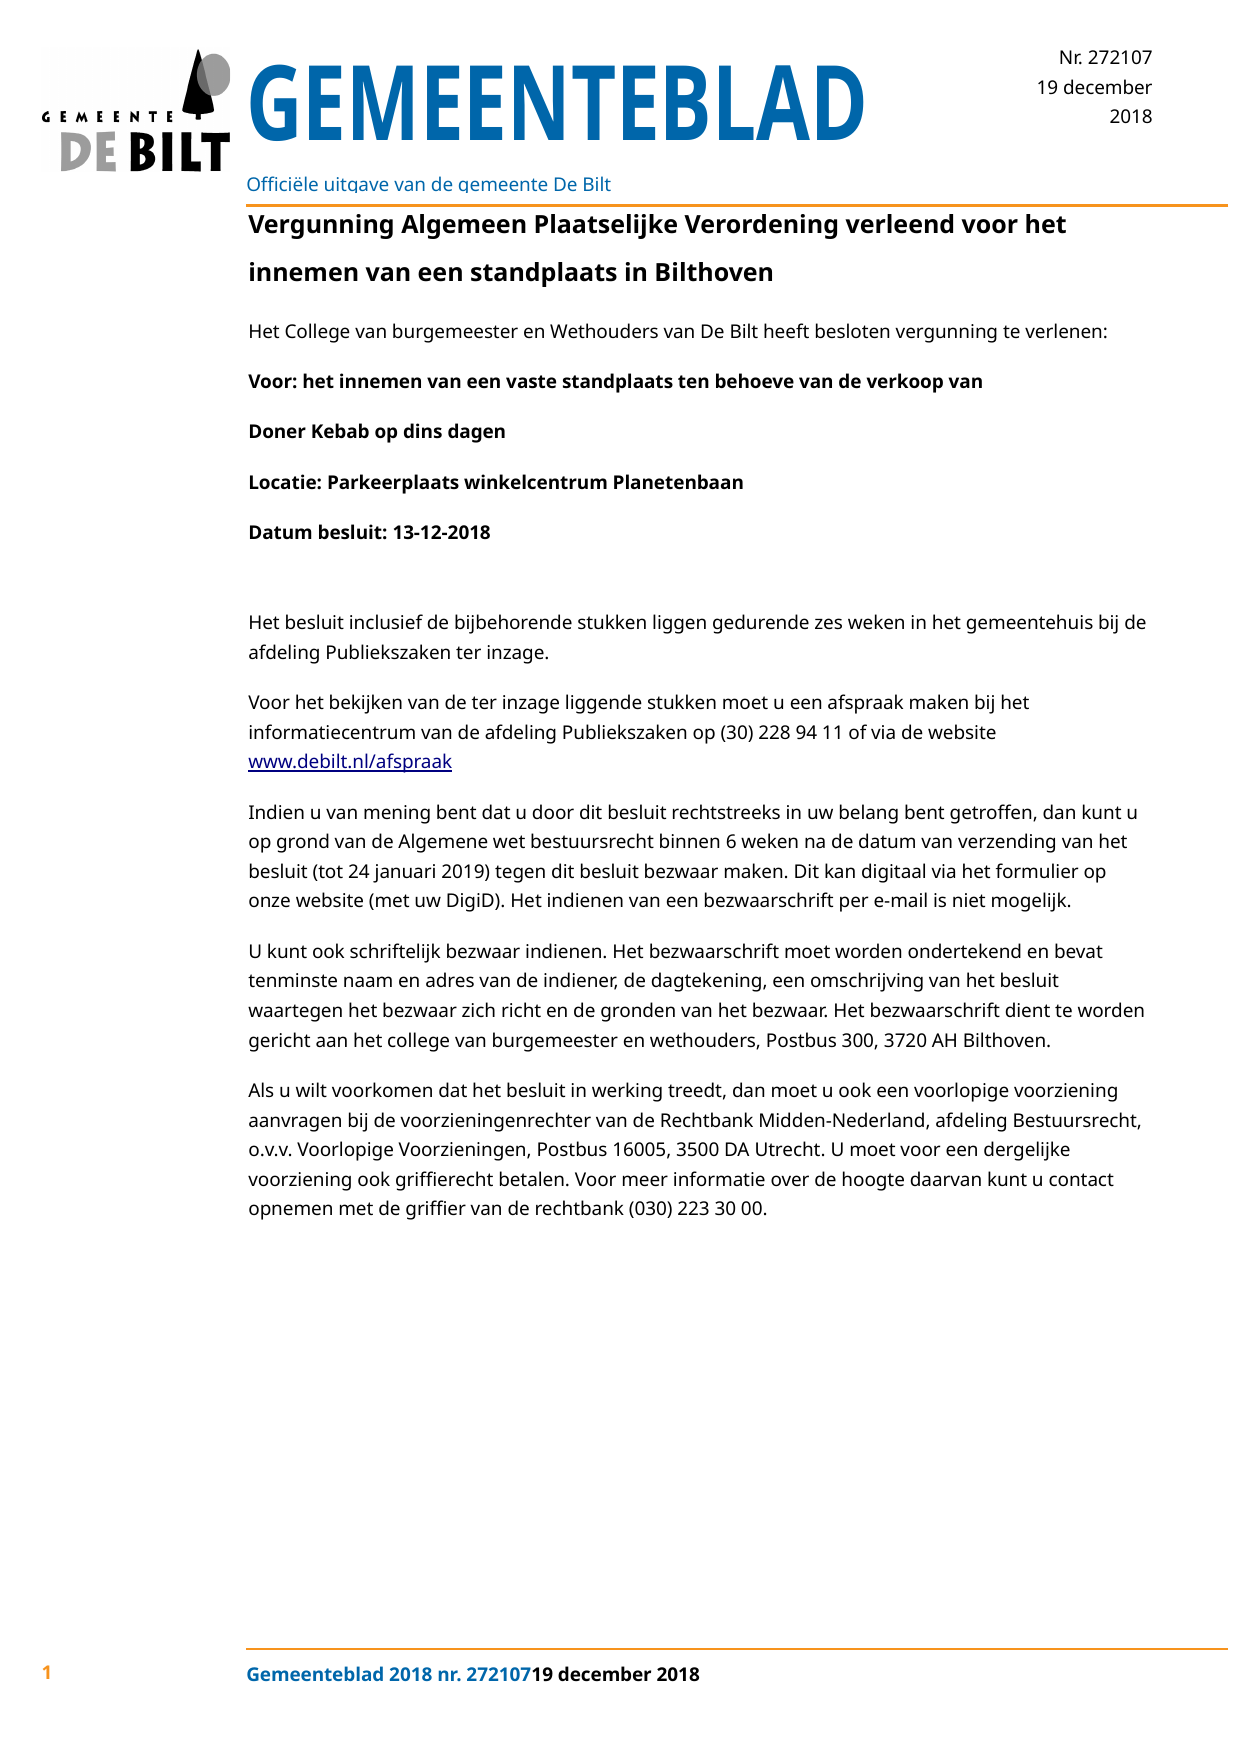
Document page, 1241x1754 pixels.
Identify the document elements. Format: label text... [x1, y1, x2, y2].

text Als u wilt voorkomen dat het besluit in werking treedt, dan moet u ook een voorlopige voorziening aanvragen bij de voorzieningenrechter van de Rechtbank Midden-Nederland, afdeling Bestuursrecht, o.v.v. Voorlopige Voorzieningen, Postbus 16005, 3500 DA Utrecht. U moet voor een dergelijke voorziening ook griffierecht betalen. Voor meer informatie over de hoogte daarvan kunt u contact opnemen met de griffier van de rechtbank (030) 223 30 00. [248, 1077, 1152, 1221]
text Vergunning Algemeen Plaatselijke Verordening verleend voor het innemen van een standplaats in Bilthoven [248, 207, 1152, 288]
text Het College van burgemeester en Wethouders van De Bilt heeft besloten vergunning te verlenen: [248, 318, 1152, 344]
text Datum besluit: 13-12-2018 [248, 519, 1152, 545]
text U kunt ook schriftelijk bezwaar indienen. Het bezwaarschrift moet worden ondertekend en bevat tenminste naam en adres van de indiener, de dagtekening, een omschrijving van het besluit waartegen het bezwaar zich richt en de gronden van het bezwaar. Het bezwaarschrift dient te worden gericht aan het college van burgemeester en wethouders, Postbus 300, 3720 AH Bilthoven. [248, 938, 1152, 1052]
text Doner Kebab op dins dagen [248, 419, 1152, 444]
text Voor het bekijken van de ter inzage liggende stukken moet u een afspraak maken bij het informatiecentrum van de afdeling Publiekszaken op (30) 228 94 11 of via de website www.debilt.nl/afspraak [248, 689, 1152, 774]
picture [41, 47, 231, 172]
text Het besluit inclusief de bijbehorende stukken liggen gedurende zes weken in het gemeentehuis bij de afdeling Publiekszaken ter inzage. [248, 609, 1152, 664]
text Indien u van mening bent dat u door dit besluit rechtstreeks in uw belang bent getroffen, dan kunt u op grond van de Algemene wet bestuursrecht binnen 6 weken na de datum van verzending van het besluit (tot 24 januari 2019) tegen dit besluit bezwaar maken. Dit kan digitaal via het formulier op onze website (met uw DigiD). Het indienen van een bezwaarschrift per e-mail is niet mogelijk. [248, 799, 1152, 913]
text Locatie: Parkeerplaats winkelcentrum Planetenbaan [248, 469, 1152, 495]
text Voor: het innemen van een vaste standplaats ten behoeve van de verkoop van [248, 368, 1152, 394]
